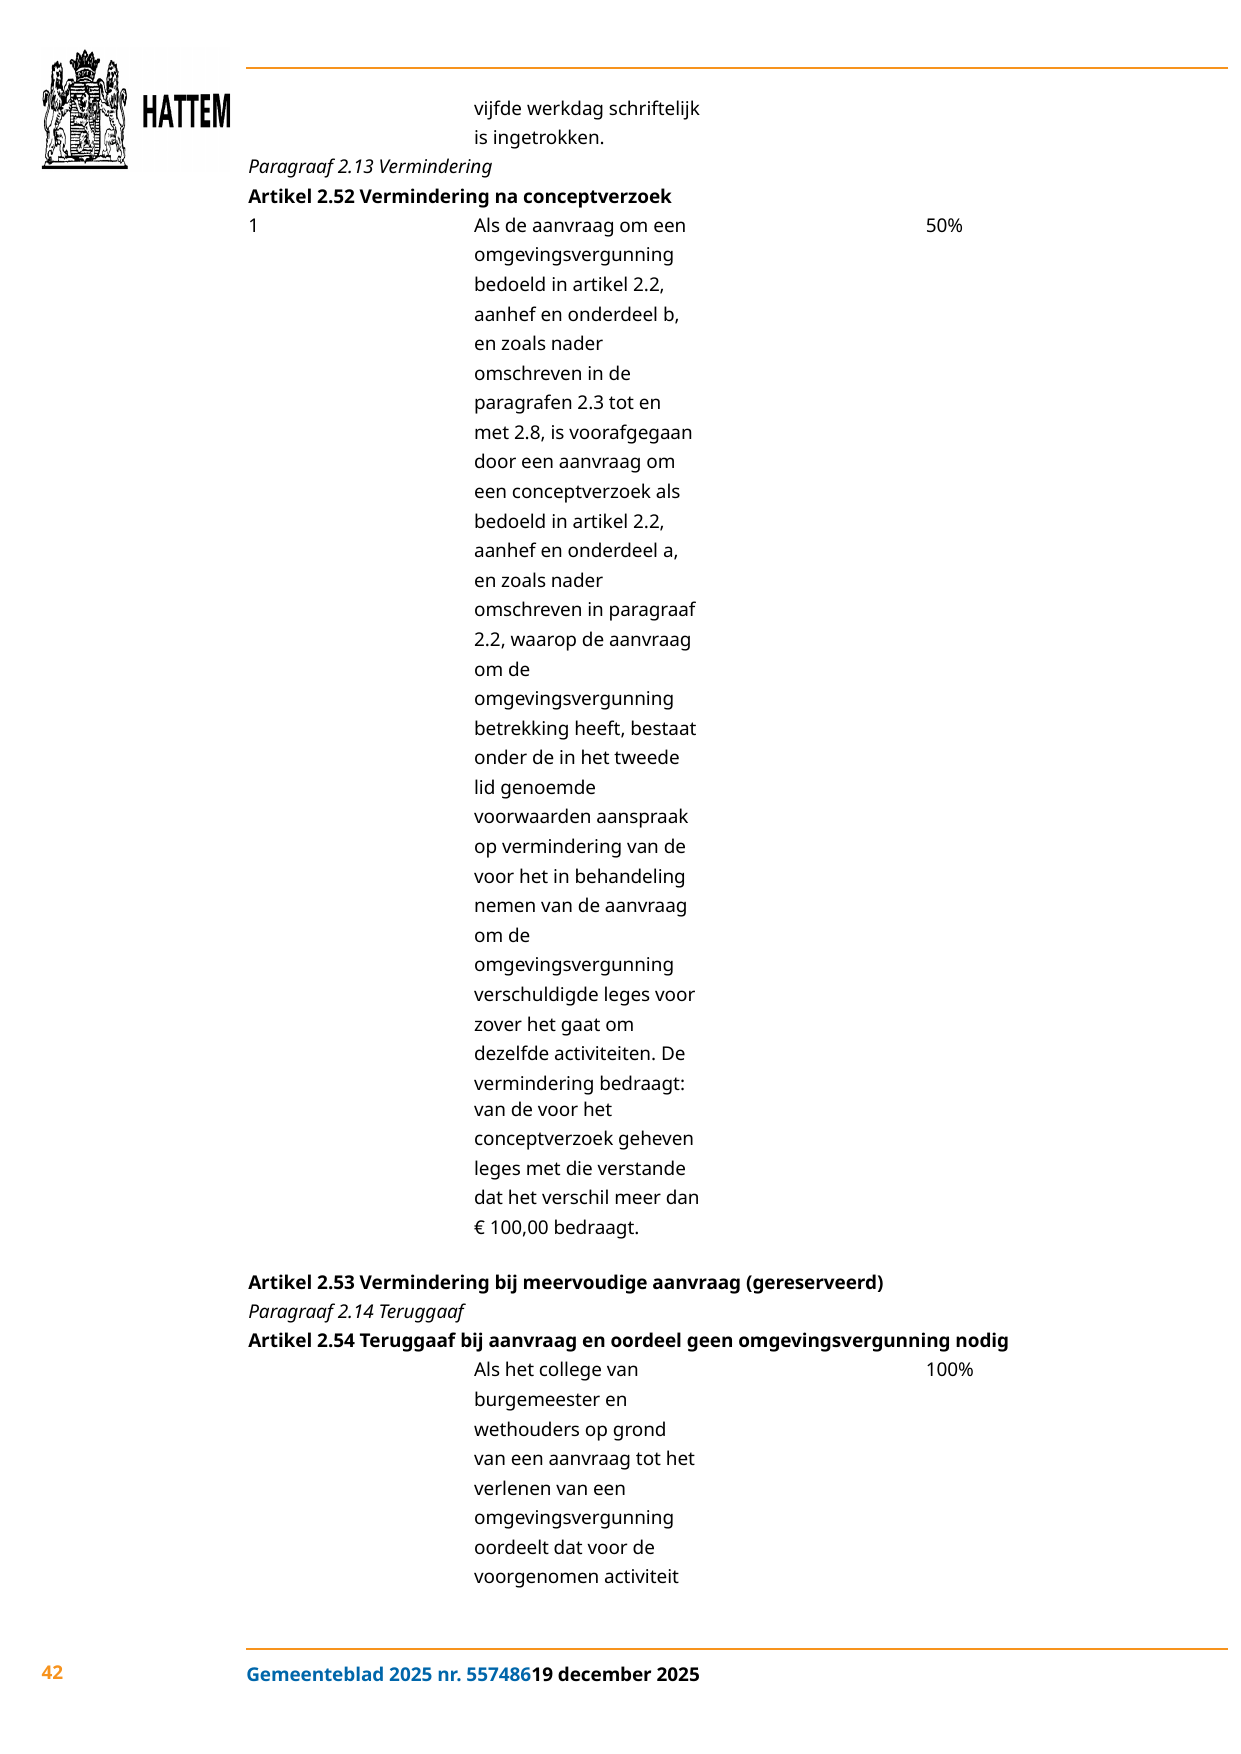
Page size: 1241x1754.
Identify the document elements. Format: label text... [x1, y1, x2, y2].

table_cell van de voor het conceptverzoek geheven leges met die verstande dat het verschil meer dan € 100,00 bedraagt. [474, 1096, 700, 1240]
table_header [700, 1357, 926, 1589]
table_header 1 [248, 212, 474, 1096]
text Paragraaf 2.13 Vermindering [248, 153, 1152, 179]
table_cell [248, 95, 474, 150]
table_cell [700, 95, 926, 150]
table_header [700, 212, 926, 1096]
table_cell vijfde werkdag schriftelijk is ingetrokken. [474, 95, 700, 150]
table_header Als de aanvraag om een omgevingsvergunning bedoeld in artikel 2.2, aanhef en onderdeel b, en zoals nader omschreven in de paragrafen 2.3 tot en met 2.8, is voorafgegaan door een aanvraag om een conceptverzoek als bedoeld in artikel 2.2, aanhef en onderdeel a, en zoals nader omschreven in paragraaf 2.2, waarop de aanvraag om de omgevingsvergunning betrekking heeft, bestaat onder de in het tweede lid genoemde voorwaarden aanspraak op vermindering van de voor het in behandeling nemen van de aanvraag om de omgevingsvergunning verschuldigde leges voor zover het gaat om dezelfde activiteiten. De vermindering bedraagt: [474, 212, 700, 1096]
table_cell [700, 1240, 926, 1266]
table_header Artikel 2.54 Teruggaaf bij aanvraag en oordeel geen omgevingsvergunning nodig [248, 1328, 1152, 1353]
table_cell [248, 1240, 474, 1266]
table_header Als het college van burgemeester en wethouders op grond van een aanvraag tot het verlenen van een omgevingsvergunning oordeelt dat voor de voorgenomen activiteit [474, 1357, 700, 1589]
table_header Artikel 2.53 Vermindering bij meervoudige aanvraag (gereserveerd) [248, 1269, 1152, 1294]
table_header [248, 1357, 474, 1589]
table_header Artikel 2.52 Vermindering na conceptverzoek [248, 183, 1152, 209]
table_cell [474, 1240, 700, 1266]
picture [41, 47, 231, 172]
table_cell [926, 95, 1152, 150]
table_cell [700, 1096, 926, 1240]
table_header 100% [926, 1357, 1152, 1589]
table_cell [926, 1096, 1152, 1240]
text Paragraaf 2.14 Teruggaaf [248, 1298, 1152, 1323]
table_cell [926, 1240, 1152, 1266]
table_cell [248, 1096, 474, 1240]
table_header 50% [926, 212, 1152, 1096]
